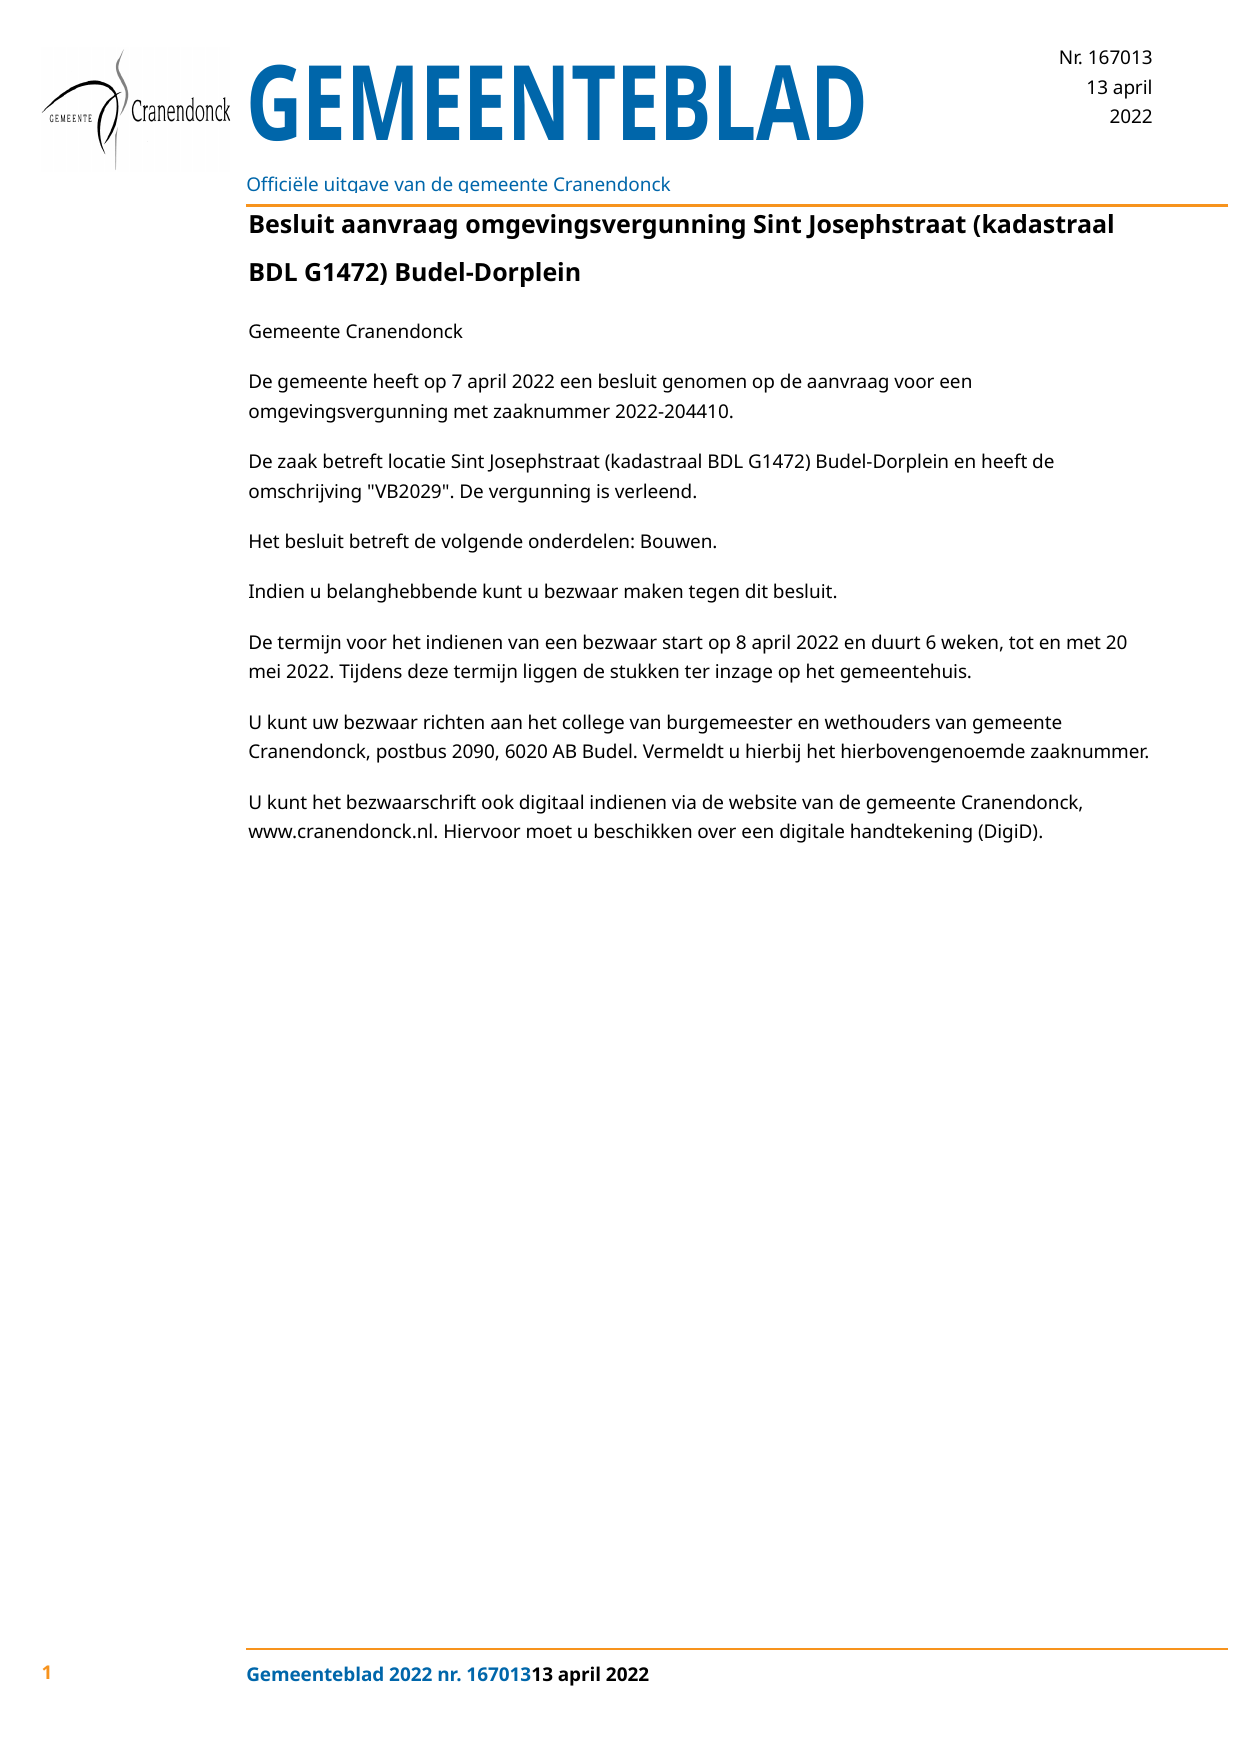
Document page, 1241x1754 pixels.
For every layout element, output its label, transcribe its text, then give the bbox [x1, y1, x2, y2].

text De gemeente heeft op 7 april 2022 een besluit genomen op de aanvraag voor een omgevingsvergunning met zaaknummer 2022-204410. [248, 368, 1152, 424]
text Indien u belanghebbende kunt u bezwaar maken tegen dit besluit. [248, 579, 1152, 604]
text U kunt het bezwaarschrift ook digitaal indienen via de website van de gemeente Cranendonck, www.cranendonck.nl. Hiervoor moet u beschikken over een digitale handtekening (DigiD). [248, 789, 1152, 844]
text Gemeente Cranendonck [248, 318, 1152, 344]
text De zaak betreft locatie Sint Josephstraat (kadastraal BDL G1472) Budel-Dorplein en heeft de omschrijving "VB2029". De vergunning is verleend. [248, 448, 1152, 504]
picture [41, 47, 231, 172]
text De termijn voor het indienen van een bezwaar start op 8 april 2022 en duurt 6 weken, tot en met 20 mei 2022. Tijdens deze termijn liggen de stukken ter inzage op het gemeentehuis. [248, 629, 1152, 684]
text U kunt uw bezwaar richten aan het college van burgemeester en wethouders van gemeente Cranendonck, postbus 2090, 6020 AB Budel. Vermeldt u hierbij het hierbovengenoemde zaaknummer. [248, 709, 1152, 764]
text Besluit aanvraag omgevingsvergunning Sint Josephstraat (kadastraal BDL G1472) Budel-Dorplein [248, 207, 1152, 288]
text Het besluit betreft de volgende onderdelen: Bouwen. [248, 528, 1152, 554]
